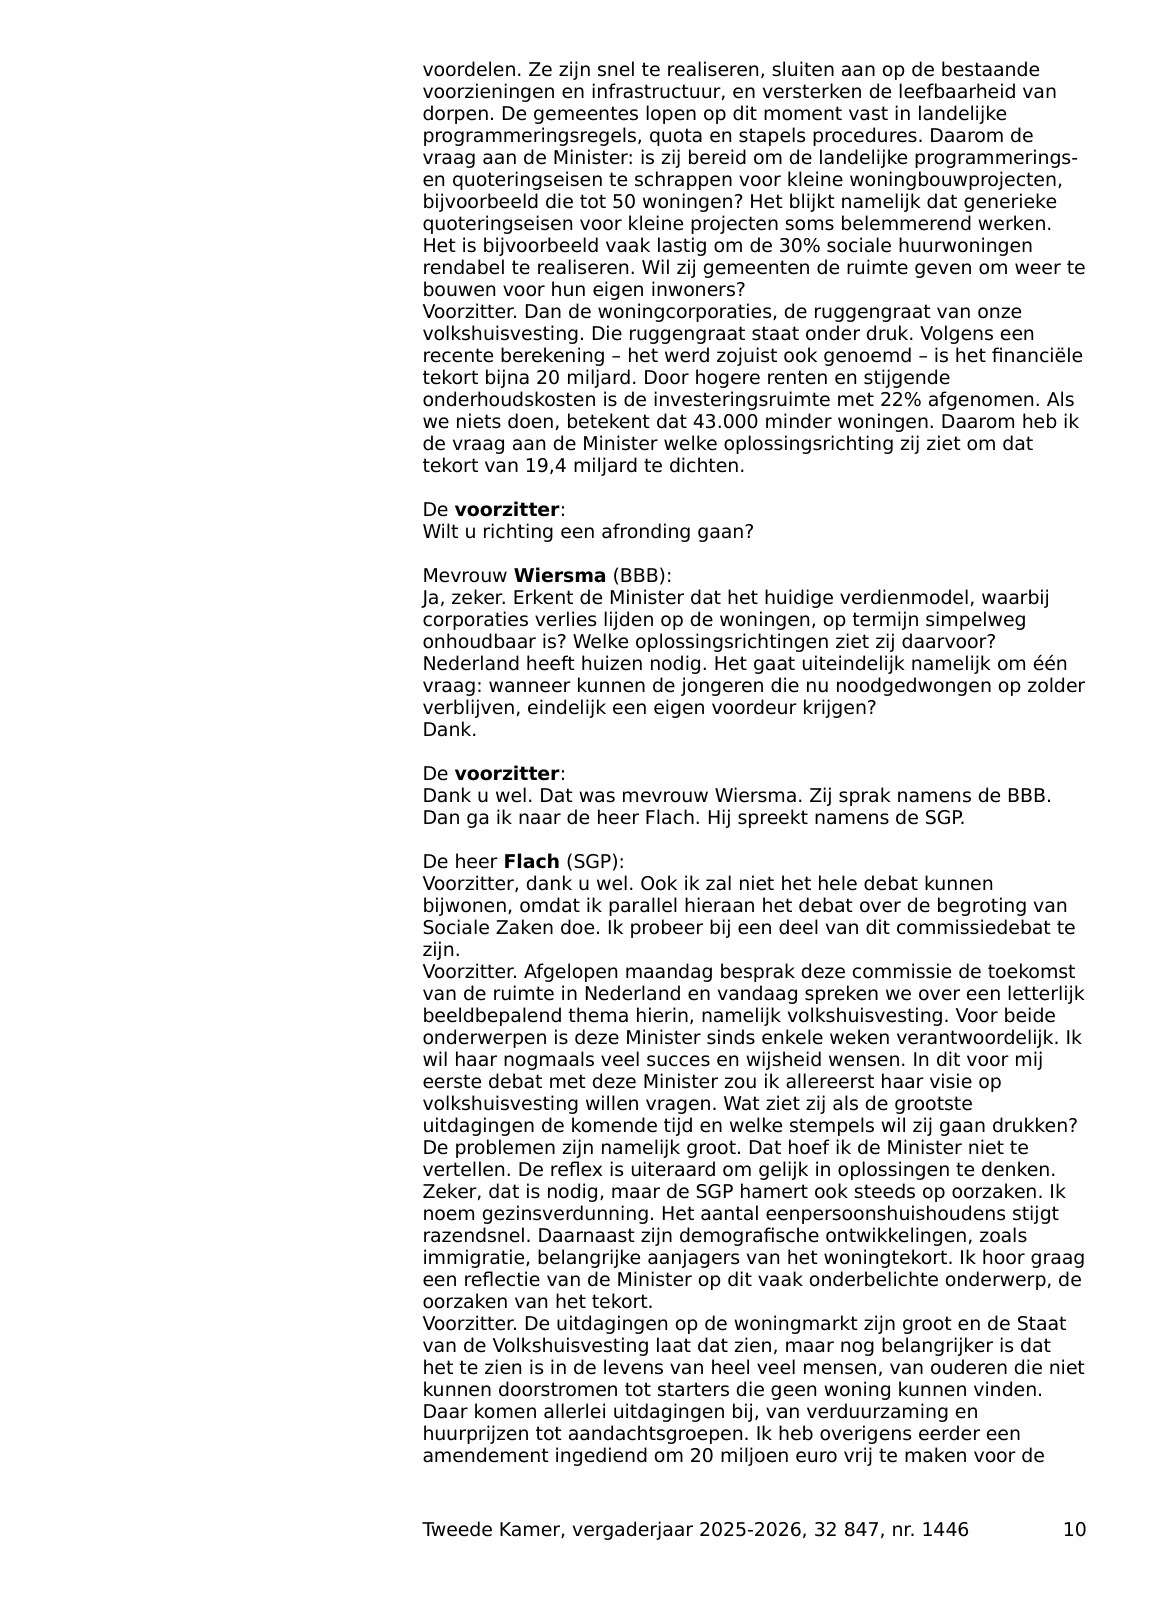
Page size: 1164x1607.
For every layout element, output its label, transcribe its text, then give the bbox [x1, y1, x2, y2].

text Mevrouw Wiersma (BBB): [422, 565, 1087, 587]
text Voorzitter, dank u wel. Ook ik zal niet het hele debat kunnen bijwonen, omdat ik parallel hieraan het debat over de begroting van Sociale Zaken doe. Ik probeer bij een deel van dit commissiedebat te zijn. [422, 873, 1087, 961]
text voordelen. Ze zijn snel te realiseren, sluiten aan op de bestaande voorzieningen en infrastructuur, en versterken de leefbaarheid van dorpen. De gemeentes lopen op dit moment vast in landelijke programmeringsregels, quota en stapels procedures. Daarom de vraag aan de Minister: is zij bereid om de landelijke programmerings- en quoteringseisen te schrappen voor kleine woningbouwprojecten, bijvoorbeeld die tot 50 woningen? Het blijkt namelijk dat generieke quoteringseisen voor kleine projecten soms belemmerend werken. Het is bijvoorbeeld vaak lastig om de 30% sociale huurwoningen rendabel te realiseren. Wil zij gemeenten de ruimte geven om weer te bouwen voor hun eigen inwoners? [422, 59, 1087, 301]
text Ja, zeker. Erkent de Minister dat het huidige verdienmodel, waarbij corporaties verlies lijden op de woningen, op termijn simpelweg onhoudbaar is? Welke oplossingsrichtingen ziet zij daarvoor? [422, 587, 1087, 653]
text De voorzitter: [422, 763, 1087, 785]
text Dank. [422, 719, 1087, 741]
text Voorzitter. De uitdagingen op de woningmarkt zijn groot en de Staat van de Volkshuisvesting laat dat zien, maar nog belangrijker is dat het te zien is in de levens van heel veel mensen, van ouderen die niet kunnen doorstromen tot starters die geen woning kunnen vinden. Daar komen allerlei uitdagingen bij, van verduurzaming en huurprijzen tot aandachtsgroepen. Ik heb overigens eerder een amendement ingediend om 20 miljoen euro vrij te maken voor de [422, 1313, 1087, 1467]
text Wilt u richting een afronding gaan? [422, 521, 1087, 543]
text Dank u wel. Dat was mevrouw Wiersma. Zij sprak namens de BBB. Dan ga ik naar de heer Flach. Hij spreekt namens de SGP. [422, 785, 1087, 829]
text De voorzitter: [422, 499, 1087, 521]
text Voorzitter. Afgelopen maandag besprak deze commissie de toekomst van de ruimte in Nederland en vandaag spreken we over een letterlijk beeldbepalend thema hierin, namelijk volkshuisvesting. Voor beide onderwerpen is deze Minister sinds enkele weken verantwoordelijk. Ik wil haar nogmaals veel succes en wijsheid wensen. In dit voor mij eerste debat met deze Minister zou ik allereerst haar visie op volkshuisvesting willen vragen. Wat ziet zij als de grootste uitdagingen de komende tijd en welke stempels wil zij gaan drukken? [422, 961, 1087, 1137]
text De heer Flach (SGP): [422, 851, 1087, 873]
text Voorzitter. Dan de woningcorporaties, de ruggengraat van onze volkshuisvesting. Die ruggengraat staat onder druk. Volgens een recente berekening – het werd zojuist ook genoemd – is het financiële tekort bijna 20 miljard. Door hogere renten en stijgende onderhoudskosten is de investeringsruimte met 22% afgenomen. Als we niets doen, betekent dat 43.000 minder woningen. Daarom heb ik de vraag aan de Minister welke oplossingsrichting zij ziet om dat tekort van 19,4 miljard te dichten. [422, 301, 1087, 477]
text De problemen zijn namelijk groot. Dat hoef ik de Minister niet te vertellen. De reflex is uiteraard om gelijk in oplossingen te denken. Zeker, dat is nodig, maar de SGP hamert ook steeds op oorzaken. Ik noem gezinsverdunning. Het aantal eenpersoonshuishoudens stijgt razendsnel. Daarnaast zijn demografische ontwikkelingen, zoals immigratie, belangrijke aanjagers van het woningtekort. Ik hoor graag een reflectie van de Minister op dit vaak onderbelichte onderwerp, de oorzaken van het tekort. [422, 1137, 1087, 1313]
text Nederland heeft huizen nodig. Het gaat uiteindelijk namelijk om één vraag: wanneer kunnen de jongeren die nu noodgedwongen op zolder verblijven, eindelijk een eigen voordeur krijgen? [422, 653, 1087, 719]
